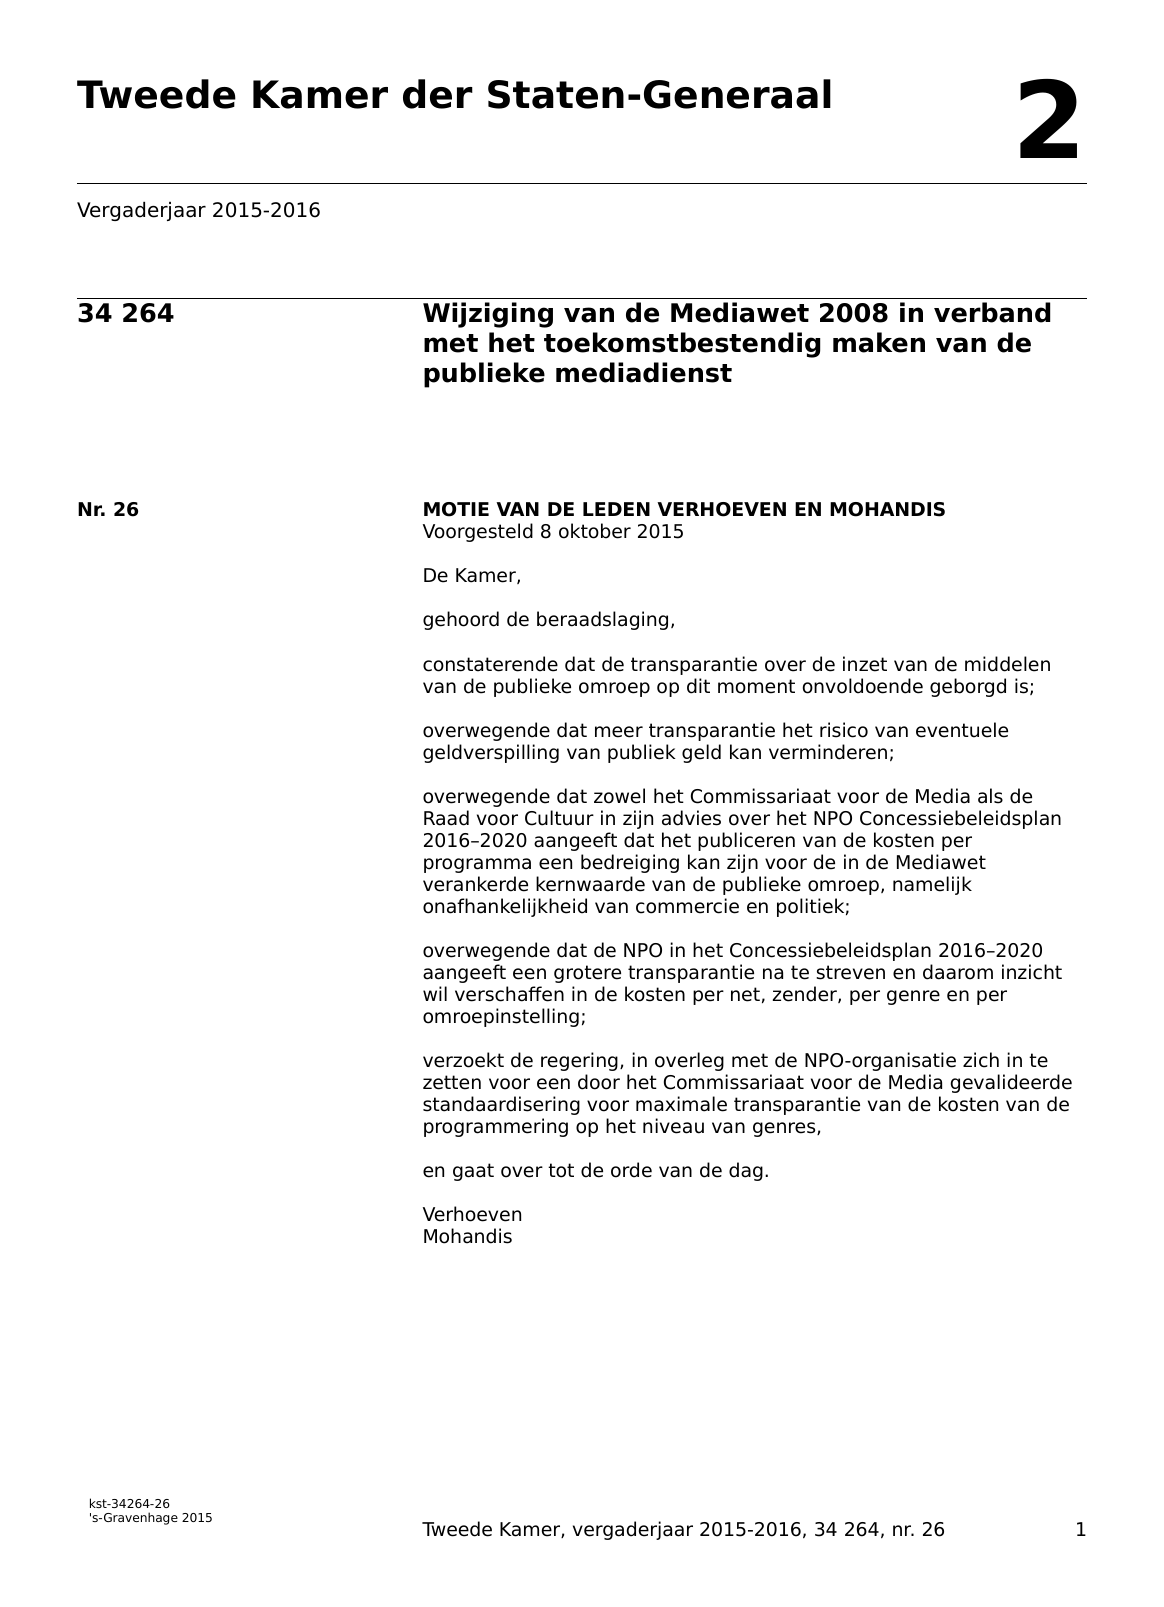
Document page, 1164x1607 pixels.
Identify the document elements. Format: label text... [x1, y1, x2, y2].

table_header Tweede Kamer der Staten-Generaal [77, 59, 886, 183]
text overwegende dat de NPO in het Concessiebeleidsplan 2016–2020 aangeeft een grotere transparantie na te streven en daarom inzicht wil verschaffen in de kosten per net, zender, per genre en per omroepinstelling; [422, 940, 1087, 1028]
subtitle Nr. 26 MOTIE VAN DE LEDEN VERHOEVEN EN MOHANDIS [77, 499, 1087, 521]
subtitle 34 264 Wijziging van de Mediawet 2008 in verband met het toekomstbestendig maken van de publieke mediadienst [77, 299, 1087, 388]
text overwegende dat zowel het Commissariaat voor de Media als de Raad voor Cultuur in zijn advies over het NPO Concessiebeleidsplan 2016–2020 aangeeft dat het publiceren van de kosten per programma een bedreiging kan zijn voor de in de Mediawet verankerde kernwaarde van de publieke omroep, namelijk onafhankelijkheid van commercie en politiek; [422, 786, 1087, 918]
text De Kamer, [422, 565, 1087, 587]
text Mohandis [422, 1226, 1087, 1248]
table_header 2 [886, 59, 1087, 183]
table_cell Vergaderjaar 2015-2016 [77, 184, 1087, 298]
text Verhoeven [422, 1204, 1087, 1226]
text overwegende dat meer transparantie het risico van eventuele geldverspilling van publiek geld kan verminderen; [422, 720, 1087, 764]
text kst-34264-26 [88, 1497, 323, 1511]
text verzoekt de regering, in overleg met de NPO-organisatie zich in te zetten voor een door het Commissariaat voor de Media gevalideerde standaardisering voor maximale transparantie van de kosten van de programmering op het niveau van genres, [422, 1050, 1087, 1138]
text en gaat over tot de orde van de dag. [422, 1160, 1087, 1182]
text gehoord de beraadslaging, [422, 609, 1087, 631]
text constaterende dat de transparantie over de inzet van de middelen van de publieke omroep op dit moment onvoldoende geborgd is; [422, 653, 1087, 697]
text Voorgesteld 8 oktober 2015 [422, 521, 1087, 543]
text 's-Gravenhage 2015 [88, 1511, 323, 1525]
